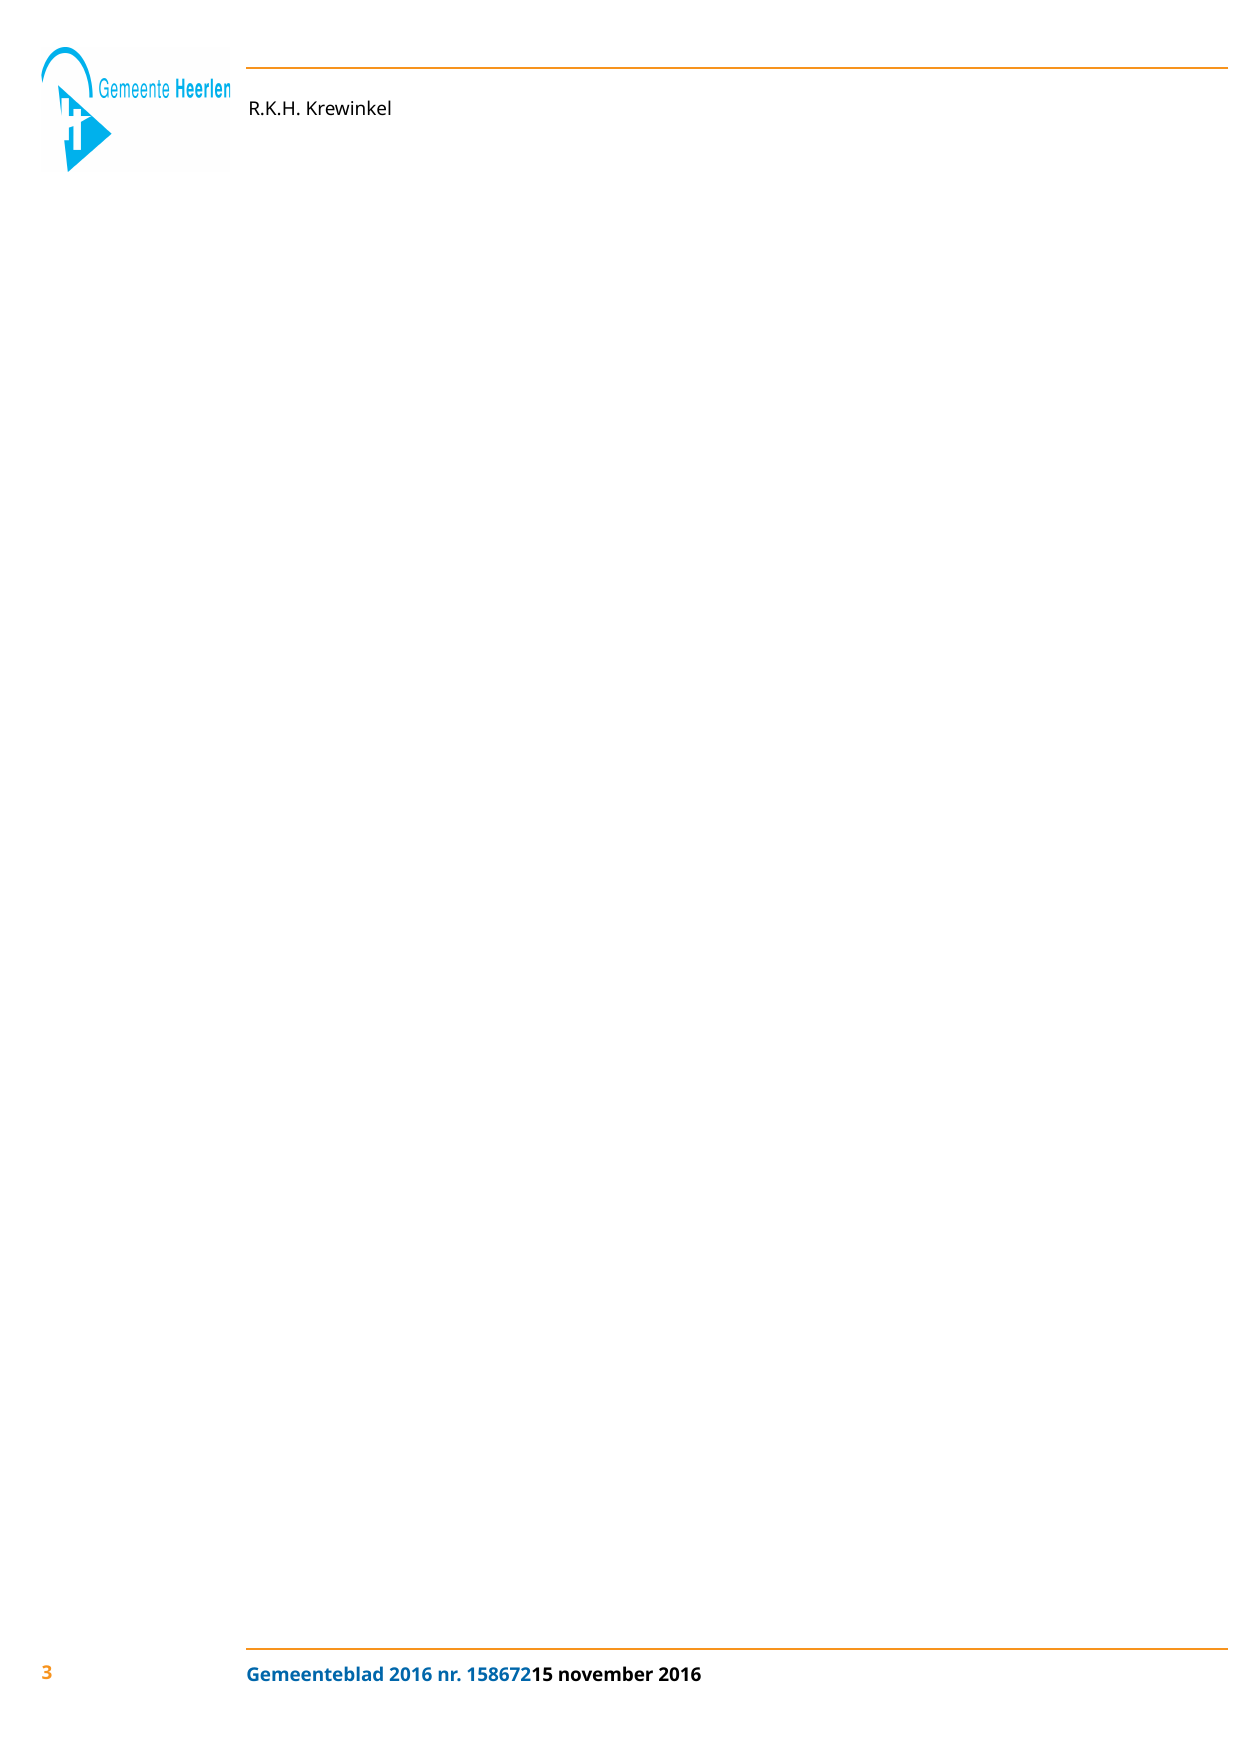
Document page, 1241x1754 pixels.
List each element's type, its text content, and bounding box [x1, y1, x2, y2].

picture [41, 47, 58, 70]
text R.K.H. Krewinkel [248, 95, 1152, 121]
picture [41, 47, 231, 172]
